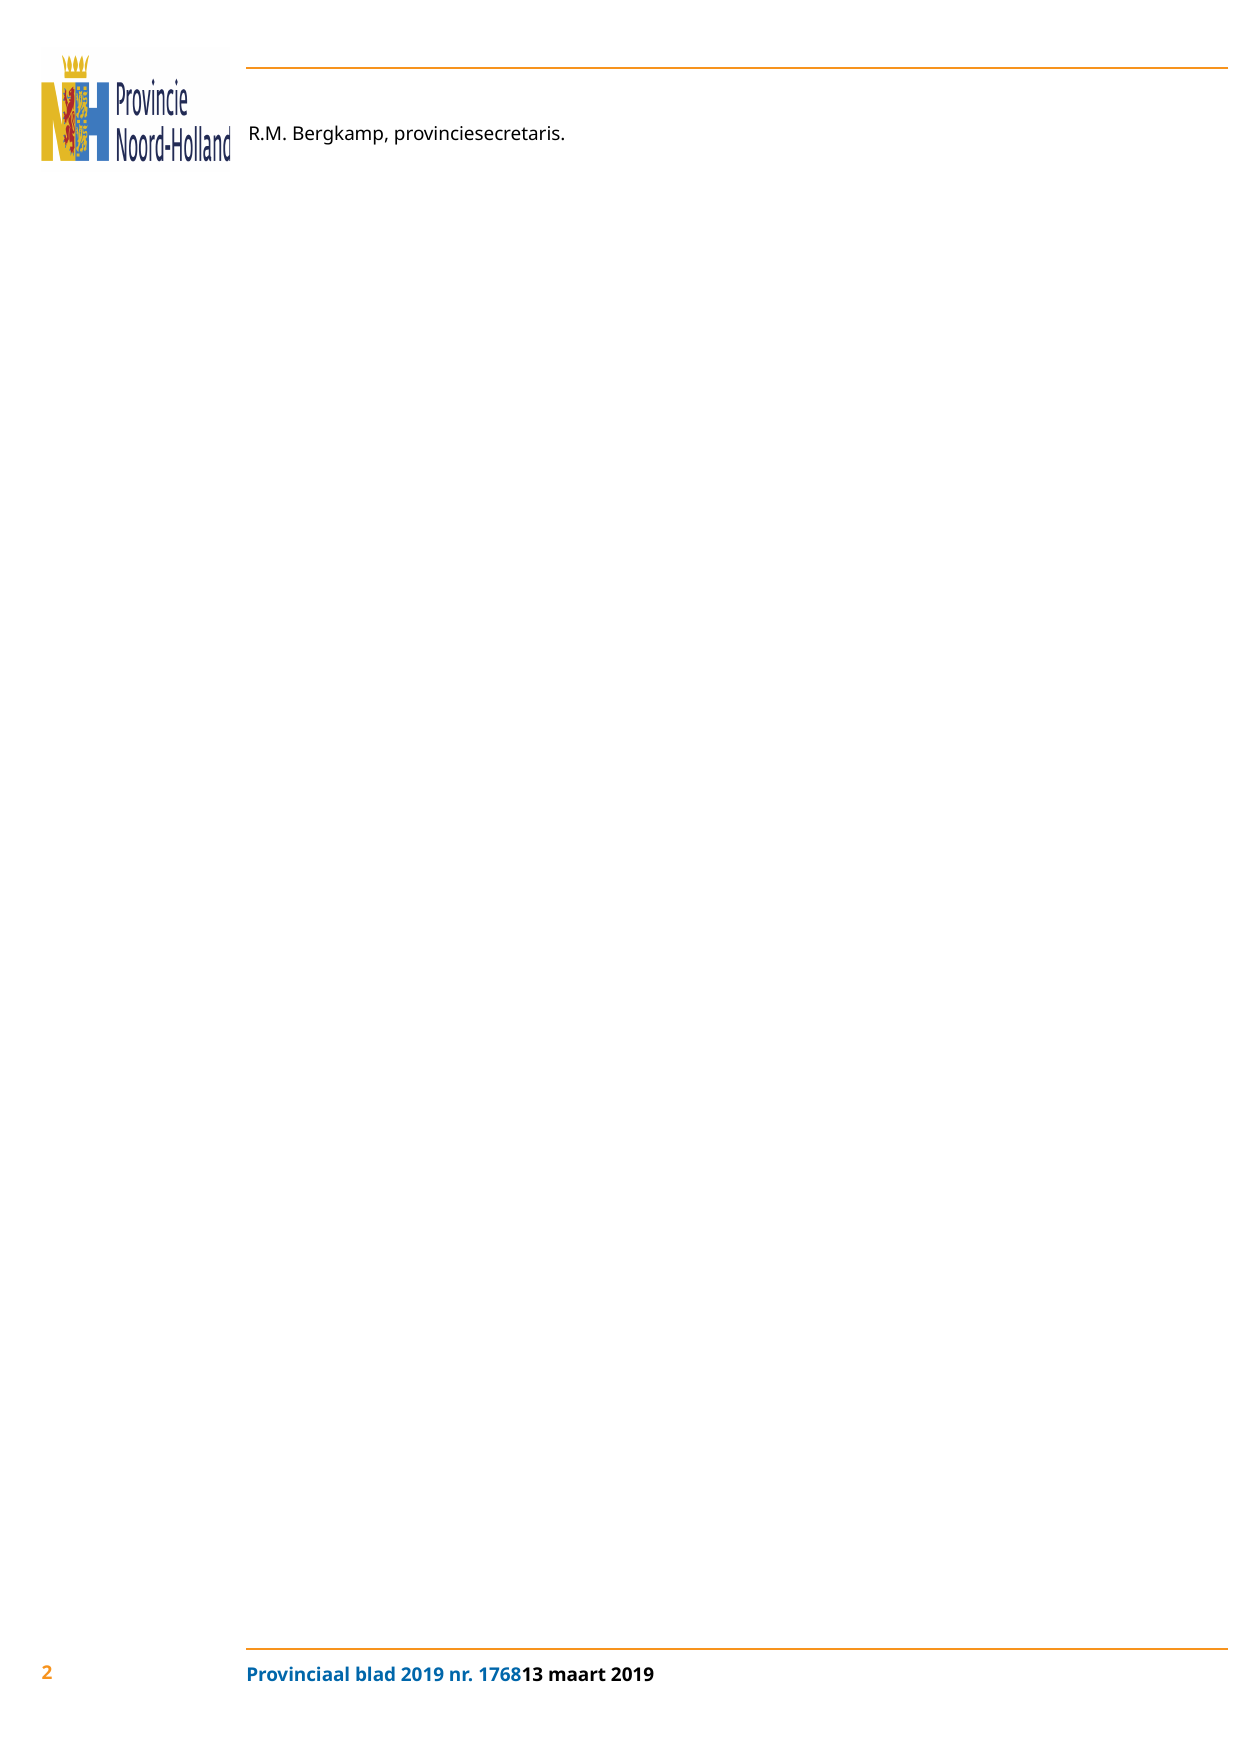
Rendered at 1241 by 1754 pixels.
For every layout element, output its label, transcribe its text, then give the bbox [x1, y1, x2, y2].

text R.M. Bergkamp, provinciesecretaris. [248, 121, 1152, 146]
picture [41, 47, 231, 172]
